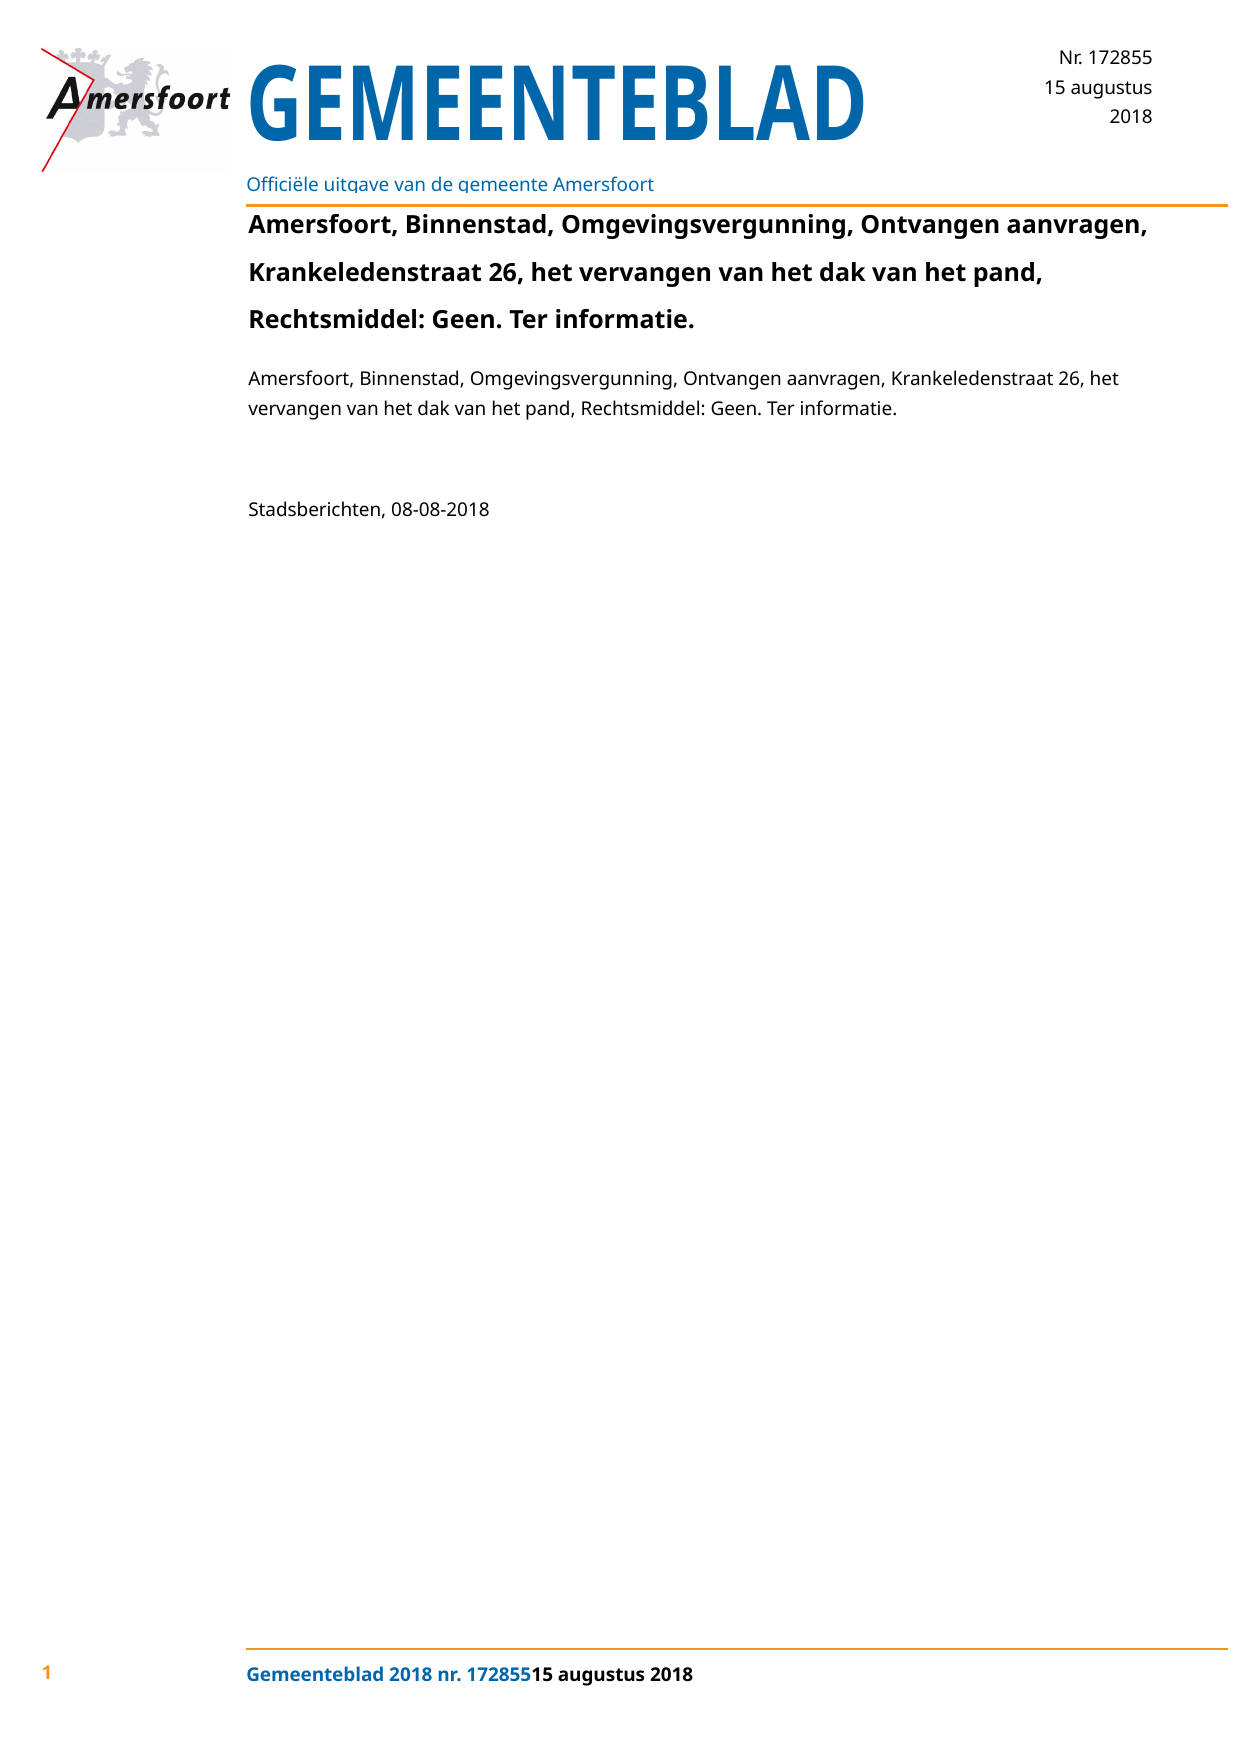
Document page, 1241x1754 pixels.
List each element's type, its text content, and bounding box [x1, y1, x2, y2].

picture [41, 47, 231, 172]
text Stadsberichten, 08-08-2018 [248, 496, 1152, 522]
text Amersfoort, Binnenstad, Omgevingsvergunning, Ontvangen aanvragen, Krankeledenstraat 26, het vervangen van het dak van het pand, Rechtsmiddel: Geen. Ter informatie. [248, 207, 1152, 336]
text Amersfoort, Binnenstad, Omgevingsvergunning, Ontvangen aanvragen, Krankeledenstraat 26, het vervangen van het dak van het pand, Rechtsmiddel: Geen. Ter informatie. [248, 366, 1152, 421]
